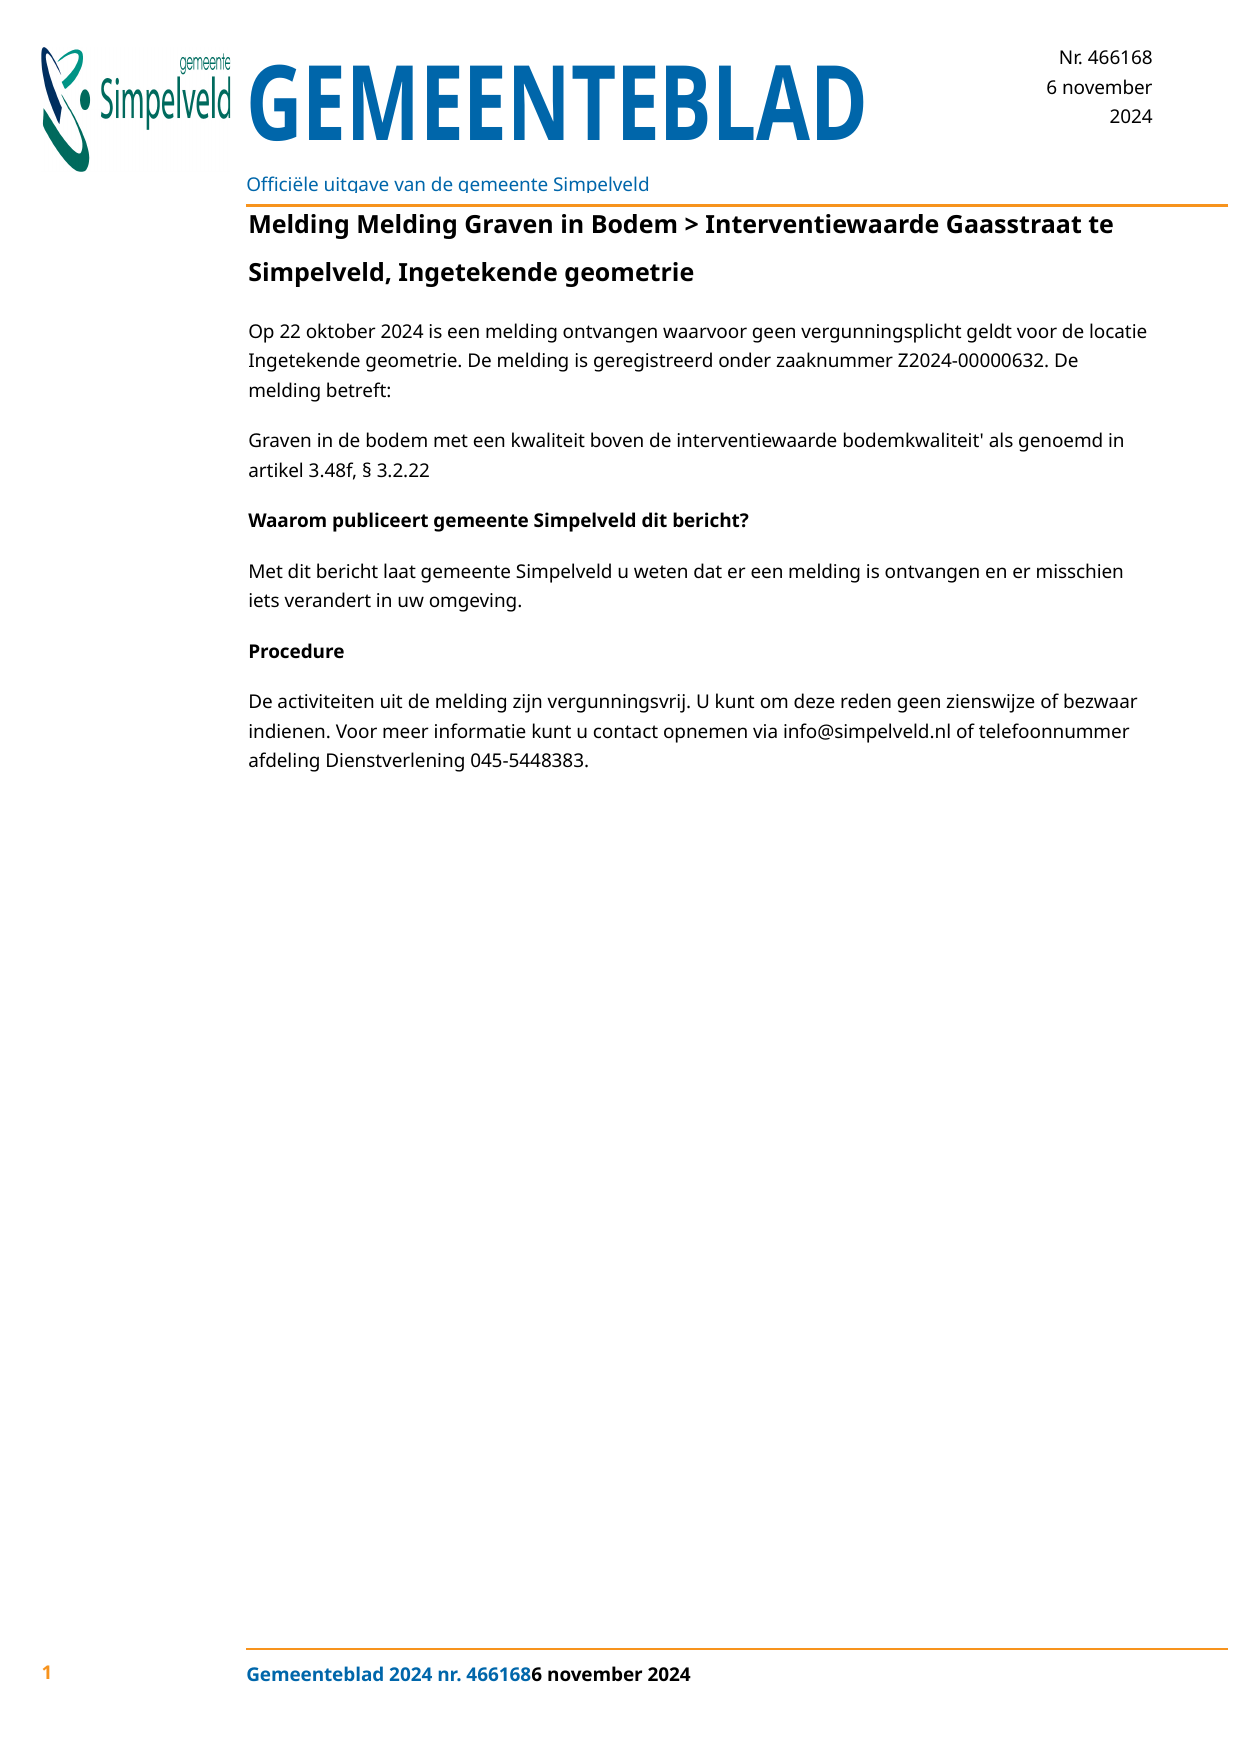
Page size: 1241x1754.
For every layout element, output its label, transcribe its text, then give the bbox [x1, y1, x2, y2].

text De activiteiten uit de melding zijn vergunningsvrij. U kunt om deze reden geen zienswijze of bezwaar indienen. Voor meer informatie kunt u contact opnemen via info@simpelveld.nl of telefoonnummer afdeling Dienstverlening 045-5448383. [248, 688, 1152, 773]
text Met dit bericht laat gemeente Simpelveld u weten dat er een melding is ontvangen en er misschien iets verandert in uw omgeving. [248, 558, 1152, 613]
text Op 22 oktober 2024 is een melding ontvangen waarvoor geen vergunningsplicht geldt voor de locatie Ingetekende geometrie. De melding is geregistreerd onder zaaknummer Z2024-00000632. De melding betreft: [248, 318, 1152, 403]
text Waarom publiceert gemeente Simpelveld dit bericht? [248, 507, 1152, 533]
text Graven in de bodem met een kwaliteit boven de interventiewaarde bodemkwaliteit' als genoemd in artikel 3.48f, § 3.2.22 [248, 427, 1152, 483]
picture [41, 47, 231, 172]
text Melding Melding Graven in Bodem > Interventiewaarde Gaasstraat te Simpelveld, Ingetekende geometrie [248, 207, 1152, 288]
text Procedure [248, 638, 1152, 664]
